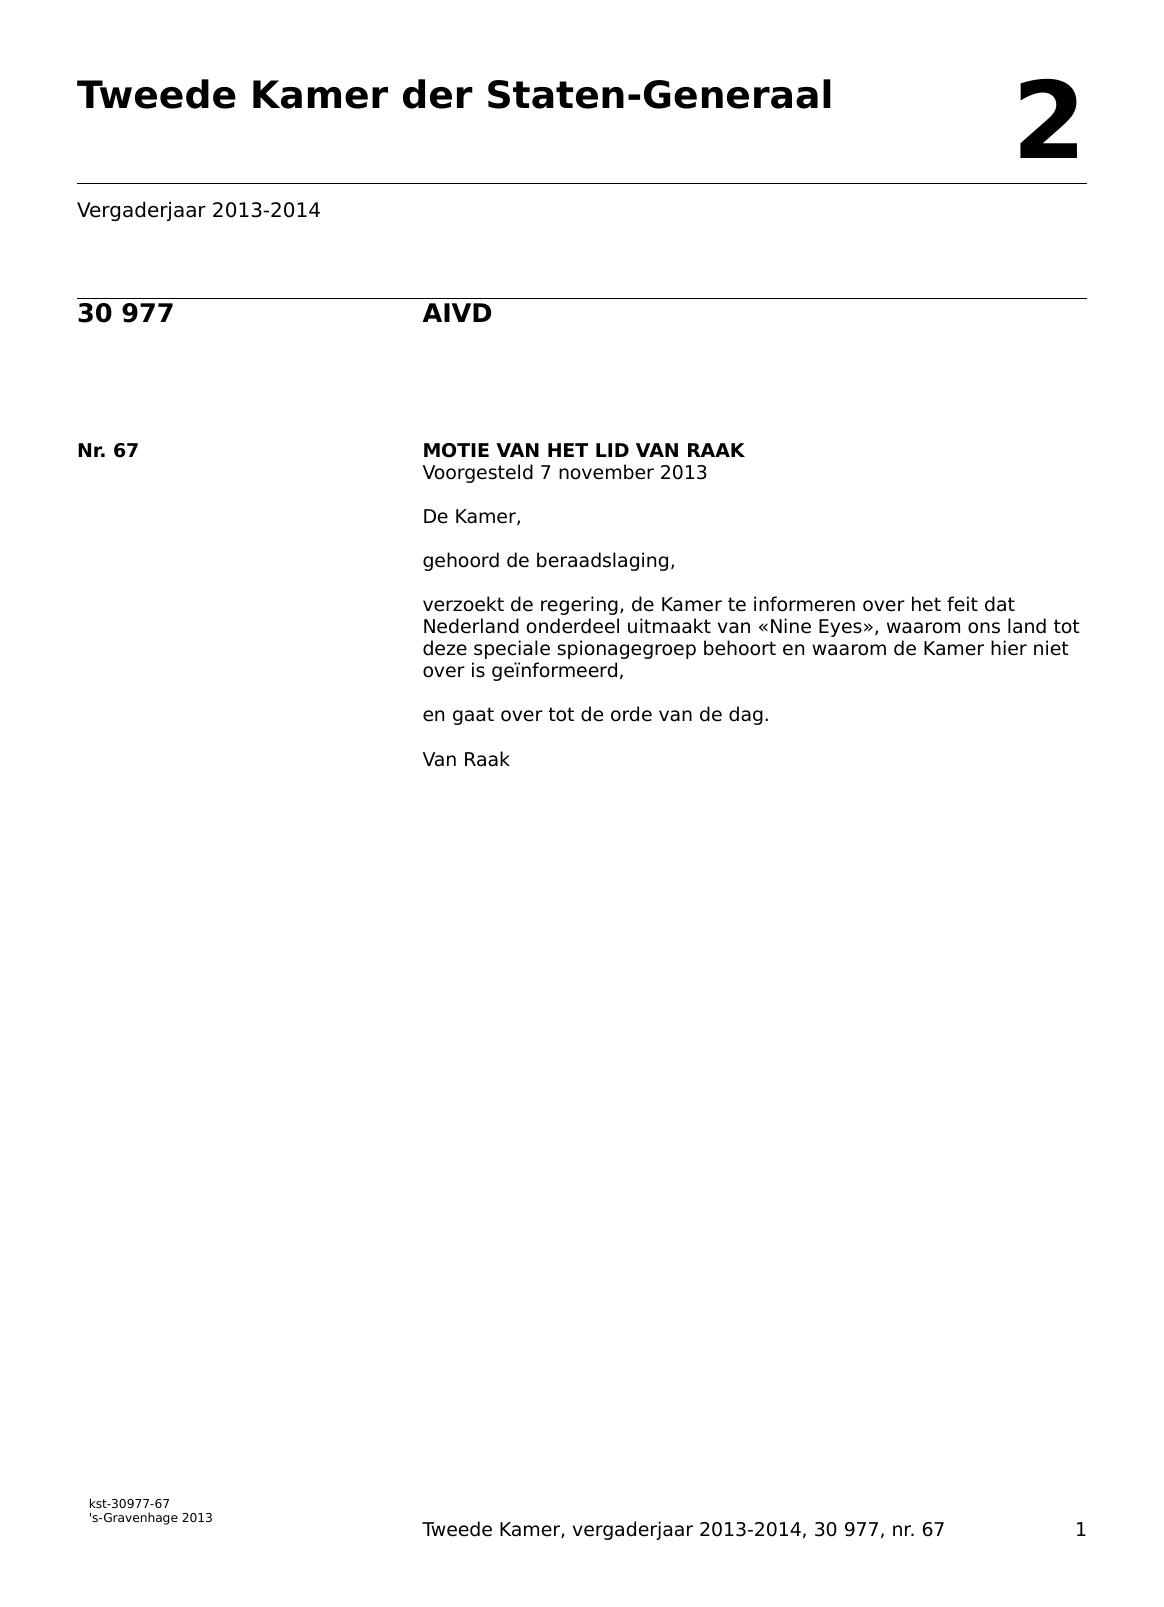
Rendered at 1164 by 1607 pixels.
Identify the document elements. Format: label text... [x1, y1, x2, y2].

table_header 2 [886, 59, 1087, 183]
table_header Tweede Kamer der Staten-Generaal [77, 59, 886, 183]
text kst-30977-67 [88, 1497, 323, 1511]
text Van Raak [422, 748, 1087, 770]
text De Kamer, [422, 506, 1087, 528]
text Voorgesteld 7 november 2013 [422, 462, 1087, 484]
text verzoekt de regering, de Kamer te informeren over het feit dat Nederland onderdeel uitmaakt van «Nine Eyes», waarom ons land tot deze speciale spionagegroep behoort en waarom de Kamer hier niet over is geïnformeerd, [422, 594, 1087, 682]
subtitle Nr. 67 MOTIE VAN HET LID VAN RAAK [77, 440, 1087, 462]
subtitle 30 977 AIVD [77, 299, 1087, 329]
text 's-Gravenhage 2013 [88, 1511, 323, 1525]
text en gaat over tot de orde van de dag. [422, 704, 1087, 726]
text gehoord de beraadslaging, [422, 550, 1087, 572]
table_cell Vergaderjaar 2013-2014 [77, 184, 1087, 298]
